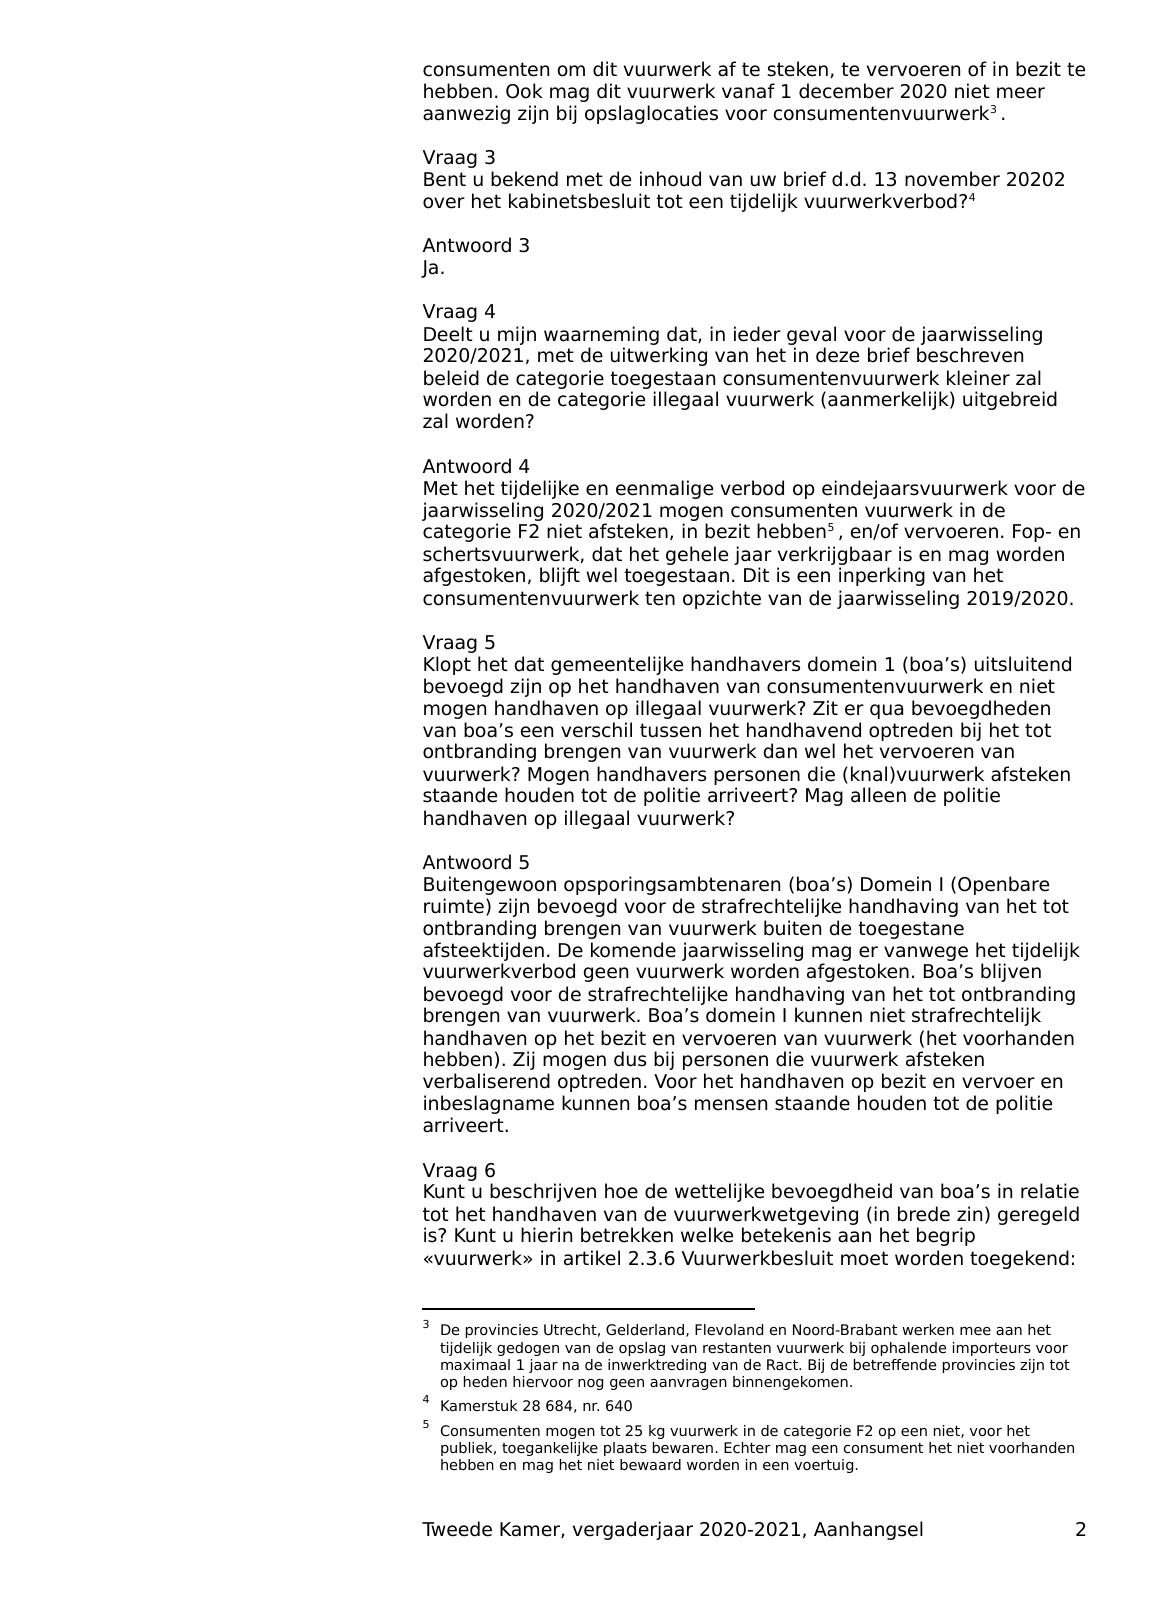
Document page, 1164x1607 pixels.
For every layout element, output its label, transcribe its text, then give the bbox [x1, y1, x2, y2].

text Buitengewoon opsporingsambtenaren (boa’s) Domein I (Openbare ruimte) zijn bevoegd voor de strafrechtelijke handhaving van het tot ontbranding brengen van vuurwerk buiten de toegestane afsteektijden. De komende jaarwisseling mag er vanwege het tijdelijk vuurwerkverbod geen vuurwerk worden afgestoken. Boa’s blijven bevoegd voor de strafrechtelijke handhaving van het tot ontbranding brengen van vuurwerk. Boa’s domein I kunnen niet strafrechtelijk handhaven op het bezit en vervoeren van vuurwerk (het voorhanden hebben). Zij mogen dus bij personen die vuurwerk afsteken verbaliserend optreden. Voor het handhaven op bezit en vervoer en inbeslagname kunnen boa’s mensen staande houden tot de politie arriveert. [422, 873, 1087, 1137]
text Met het tijdelijke en eenmalige verbod op eindejaarsvuurwerk voor de jaarwisseling 2020/2021 mogen consumenten vuurwerk in de categorie F2 niet afsteken, in bezit hebben, en/of vervoeren. Fop- en schertsvuurwerk, dat het gehele jaar verkrijgbaar is en mag worden afgestoken, blijft wel toegestaan. Dit is een inperking van het consumentenvuurwerk ten opzichte van de jaarwisseling 2019/2020. [422, 477, 1087, 609]
text Antwoord 4 [422, 456, 1087, 477]
text Consumenten mogen tot 25 kg vuurwerk in de categorie F2 op een niet, voor het publiek, toegankelijke plaats bewaren. Echter mag een consument het niet voorhanden hebben en mag het niet bewaard worden in een voertuig. [422, 1418, 1087, 1474]
text Antwoord 3 [422, 235, 1087, 257]
text Vraag 5 [422, 632, 1087, 653]
text Vraag 4 [422, 301, 1087, 323]
text consumenten om dit vuurwerk af te steken, te vervoeren of in bezit te hebben. Ook mag dit vuurwerk vanaf 1 december 2020 niet meer aanwezig zijn bij opslaglocaties voor consumentenvuurwerk. [422, 59, 1087, 125]
text Kamerstuk 28 684, nr. 640 [422, 1393, 1087, 1416]
text Bent u bekend met de inhoud van uw brief d.d. 13 november 20202 over het kabinetsbesluit tot een tijdelijk vuurwerkverbod? [422, 169, 1087, 213]
text Vraag 3 [422, 147, 1087, 169]
text Vraag 6 [422, 1159, 1087, 1181]
text Deelt u mijn waarneming dat, in ieder geval voor de jaarwisseling 2020/2021, met de uitwerking van het in deze brief beschreven beleid de categorie toegestaan consumentenvuurwerk kleiner zal worden en de categorie illegaal vuurwerk (aanmerkelijk) uitgebreid zal worden? [422, 323, 1087, 433]
text Klopt het dat gemeentelijke handhavers domein 1 (boa’s) uitsluitend bevoegd zijn op het handhaven van consumentenvuurwerk en niet mogen handhaven op illegaal vuurwerk? Zit er qua bevoegdheden van boa’s een verschil tussen het handhavend optreden bij het tot ontbranding brengen van vuurwerk dan wel het vervoeren van vuurwerk? Mogen handhavers personen die (knal)vuurwerk afsteken staande houden tot de politie arriveert? Mag alleen de politie handhaven op illegaal vuurwerk? [422, 653, 1087, 829]
text Ja. [422, 257, 1087, 279]
text Antwoord 5 [422, 852, 1087, 873]
text De provincies Utrecht, Gelderland, Flevoland en Noord-Brabant werken mee aan het tijdelijk gedogen van de opslag van restanten vuurwerk bij ophalende importeurs voor maximaal 1 jaar na de inwerktreding van de Ract. Bij de betreffende provincies zijn tot op heden hiervoor nog geen aanvragen binnengekomen. [422, 1318, 1087, 1391]
text Kunt u beschrijven hoe de wettelijke bevoegdheid van boa’s in relatie tot het handhaven van de vuurwerkwetgeving (in brede zin) geregeld is? Kunt u hierin betrekken welke betekenis aan het begrip «vuurwerk» in artikel 2.3.6 Vuurwerkbesluit moet worden toegekend: [422, 1181, 1087, 1269]
